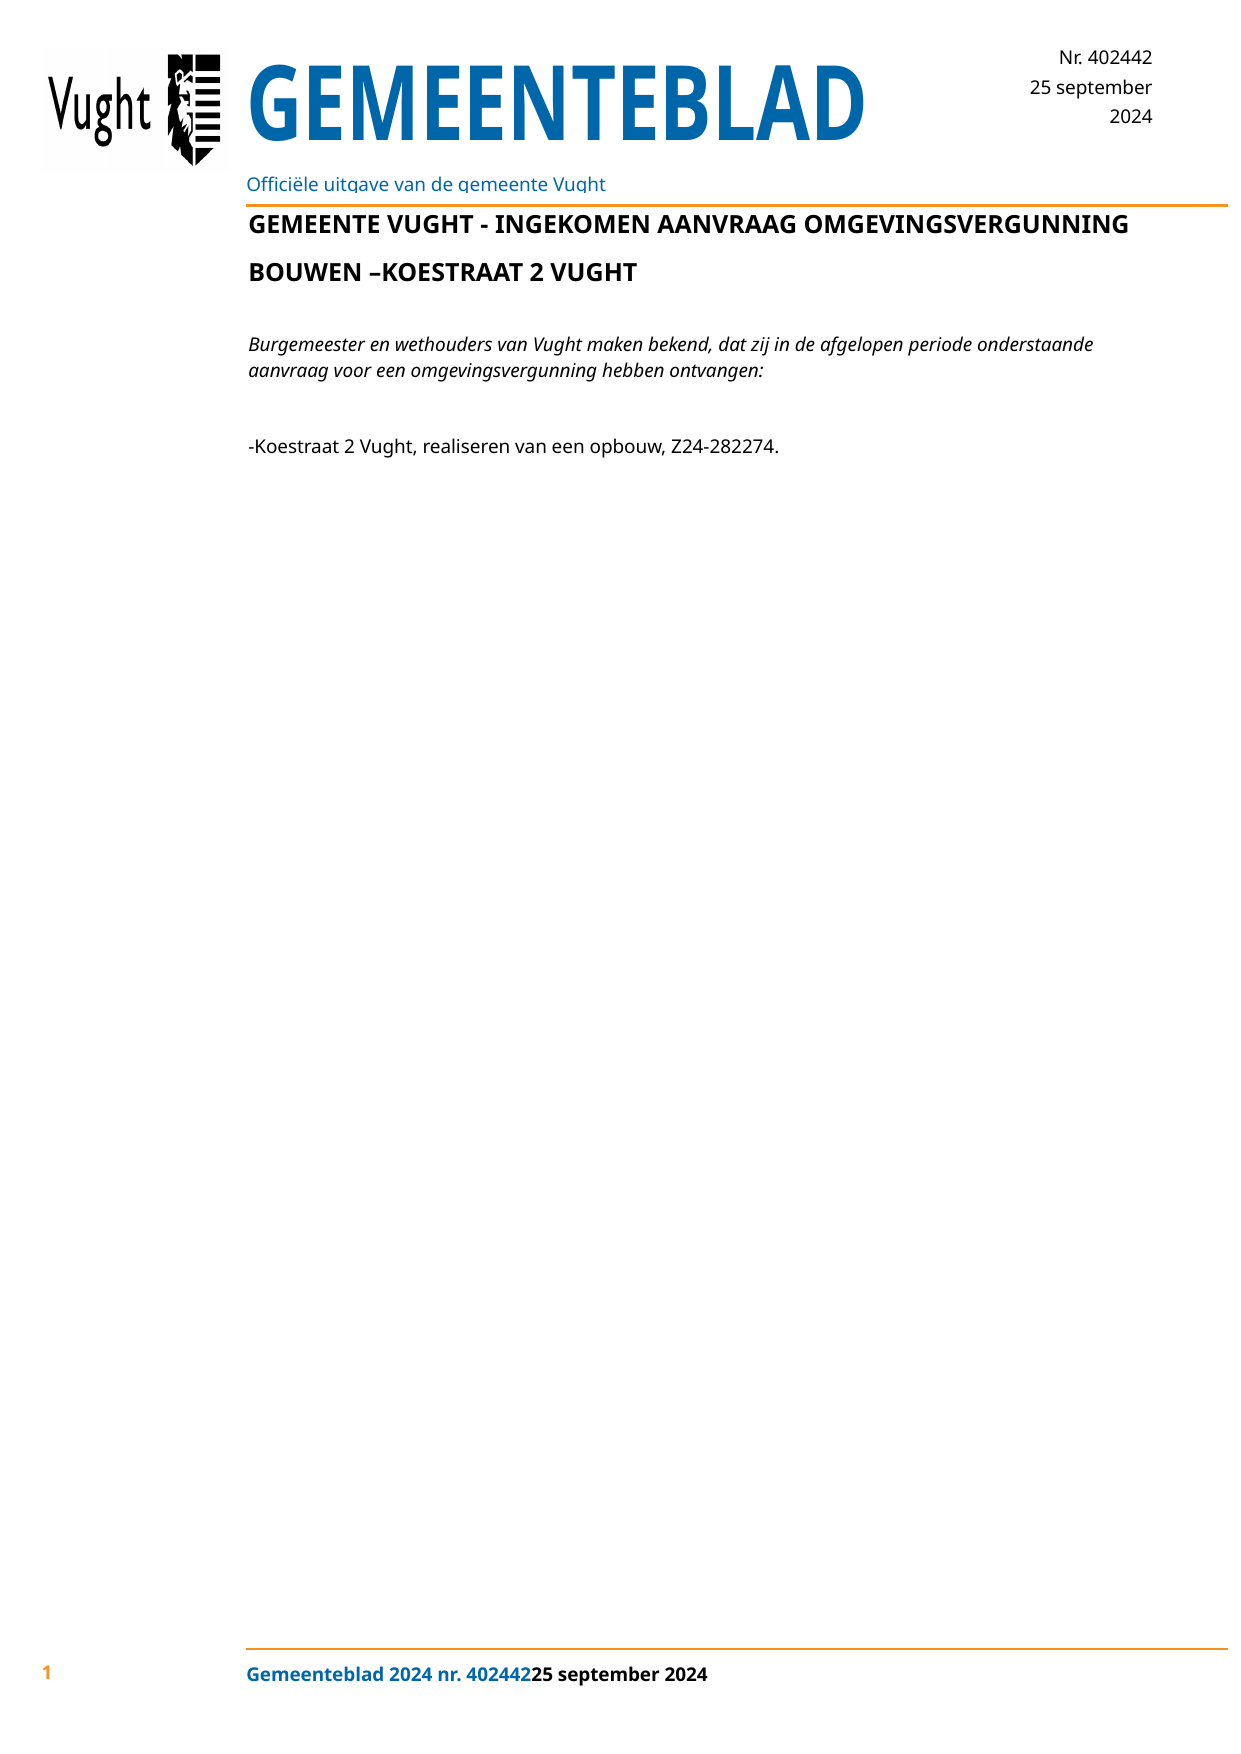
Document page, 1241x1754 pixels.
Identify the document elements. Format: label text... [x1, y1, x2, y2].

picture [41, 47, 231, 172]
text GEMEENTE VUGHT - INGEKOMEN AANVRAAG OMGEVINGSVERGUNNING BOUWEN –KOESTRAAT 2 VUGHT [248, 207, 1152, 288]
text Burgemeester en wethouders van Vught maken bekend, dat zij in de afgelopen periode onderstaande aanvraag voor een omgevingsvergunning hebben ontvangen: [248, 331, 1152, 383]
text -Koestraat 2 Vught, realiseren van een opbouw, Z24-282274. [248, 433, 1152, 459]
